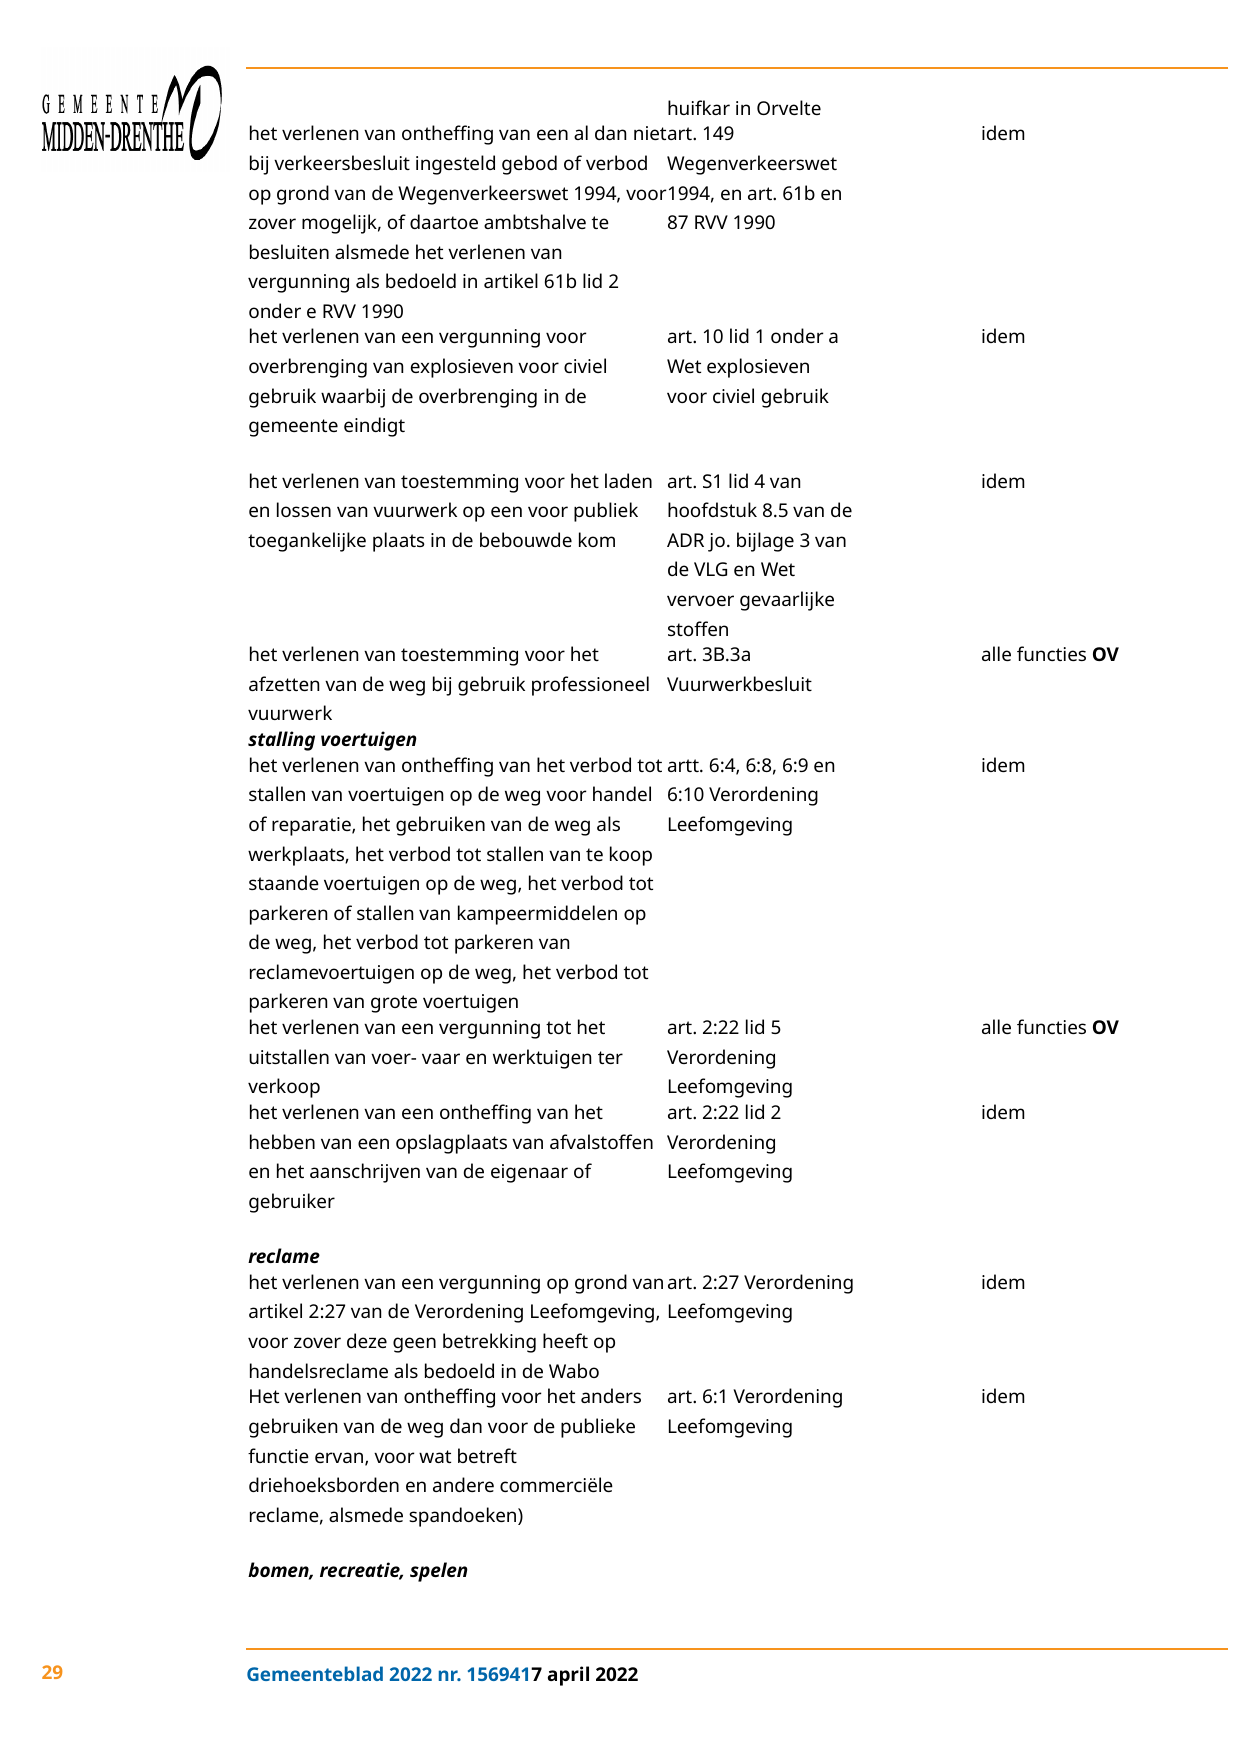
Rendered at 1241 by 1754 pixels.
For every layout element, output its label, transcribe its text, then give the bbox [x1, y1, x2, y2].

table_cell art. 2:22 lid 5 Verordening Leefomgeving [667, 1015, 854, 1099]
table_cell artt. 6:4, 6:8, 6:9 en 6:10 Verordening Leefomgeving [667, 752, 854, 1014]
table_cell stalling voertuigen [248, 726, 1152, 752]
table_cell [981, 95, 1152, 121]
table_cell het verlenen van een ontheffing van het hebben van een opslagplaats van afvalstoffen en het aanschrijven van de eigenaar of gebruiker [248, 1099, 667, 1243]
table_cell het verlenen van ontheffing van het verbod tot stallen van voertuigen op de weg voor handel of reparatie, het gebruiken van de weg als werkplaats, het verbod tot stallen van te koop staande voertuigen op de weg, het verbod tot parkeren of stallen van kampeermiddelen op de weg, het verbod tot parkeren van reclamevoertuigen op de weg, het verbod tot parkeren van grote voertuigen [248, 752, 667, 1014]
table_cell [854, 1015, 981, 1099]
table_cell [854, 641, 981, 726]
table_cell art. 10 lid 1 onder a Wet explosieven voor civiel gebruik [667, 324, 854, 468]
table_cell art. 2:22 lid 2 Verordening Leefomgeving [667, 1099, 854, 1243]
table_cell idem [981, 1384, 1152, 1557]
table_cell het verlenen van een vergunning tot het uitstallen van voer- vaar en werktuigen ter verkoop [248, 1015, 667, 1099]
table_cell idem [981, 1269, 1152, 1384]
table_cell art. 149 Wegenverkeerswet 1994, en art. 61b en 87 RVV 1990 [667, 121, 854, 324]
table_cell idem [981, 752, 1152, 1014]
table_cell idem [981, 1099, 1152, 1243]
table_cell art. S1 lid 4 van hoofdstuk 8.5 van de ADR jo. bijlage 3 van de VLG en Wet vervoer gevaarlijke stoffen [667, 468, 854, 641]
table_cell bomen, recreatie, spelen [248, 1557, 1152, 1583]
table_cell [854, 1269, 981, 1384]
table_cell alle functies OV [981, 641, 1152, 726]
table_cell [854, 468, 981, 641]
table_cell art. 3B.3a Vuurwerkbesluit [667, 641, 854, 726]
table_cell reclame [248, 1244, 1152, 1269]
table_cell [854, 121, 981, 324]
table_cell [854, 95, 981, 121]
table_cell idem [981, 121, 1152, 324]
table_cell art. 2:27 Verordening Leefomgeving [667, 1269, 854, 1384]
table_cell het verlenen van toestemming voor het afzetten van de weg bij gebruik professioneel vuurwerk [248, 641, 667, 726]
table_cell het verlenen van ontheffing van een al dan niet bij verkeersbesluit ingesteld gebod of verbod op grond van de Wegenverkeerswet 1994, voor zover mogelijk, of daartoe ambtshalve te besluiten alsmede het verlenen van vergunning als bedoeld in artikel 61b lid 2 onder e RVV 1990 [248, 121, 667, 324]
table_cell het verlenen van toestemming voor het laden en lossen van vuurwerk op een voor publiek toegankelijke plaats in de bebouwde kom [248, 468, 667, 641]
table_cell idem [981, 468, 1152, 641]
table_cell [854, 324, 981, 468]
table_cell het verlenen van een vergunning op grond van artikel 2:27 van de Verordening Leefomgeving, voor zover deze geen betrekking heeft op handelsreclame als bedoeld in de Wabo [248, 1269, 667, 1384]
picture [41, 47, 231, 172]
table_cell art. 6:1 Verordening Leefomgeving [667, 1384, 854, 1557]
table_cell [854, 752, 981, 1014]
table_cell alle functies OV [981, 1015, 1152, 1099]
table_cell het verlenen van een vergunning voor overbrenging van explosieven voor civiel gebruik waarbij de overbrenging in de gemeente eindigt [248, 324, 667, 468]
table_cell idem [981, 324, 1152, 468]
table_cell [248, 95, 667, 121]
table_cell huifkar in Orvelte [667, 95, 854, 121]
table_cell Het verlenen van ontheffing voor het anders gebruiken van de weg dan voor de publieke functie ervan, voor wat betreft driehoeksborden en andere commerciële reclame, alsmede spandoeken) [248, 1384, 667, 1557]
table_cell [854, 1099, 981, 1243]
table_cell [854, 1384, 981, 1557]
